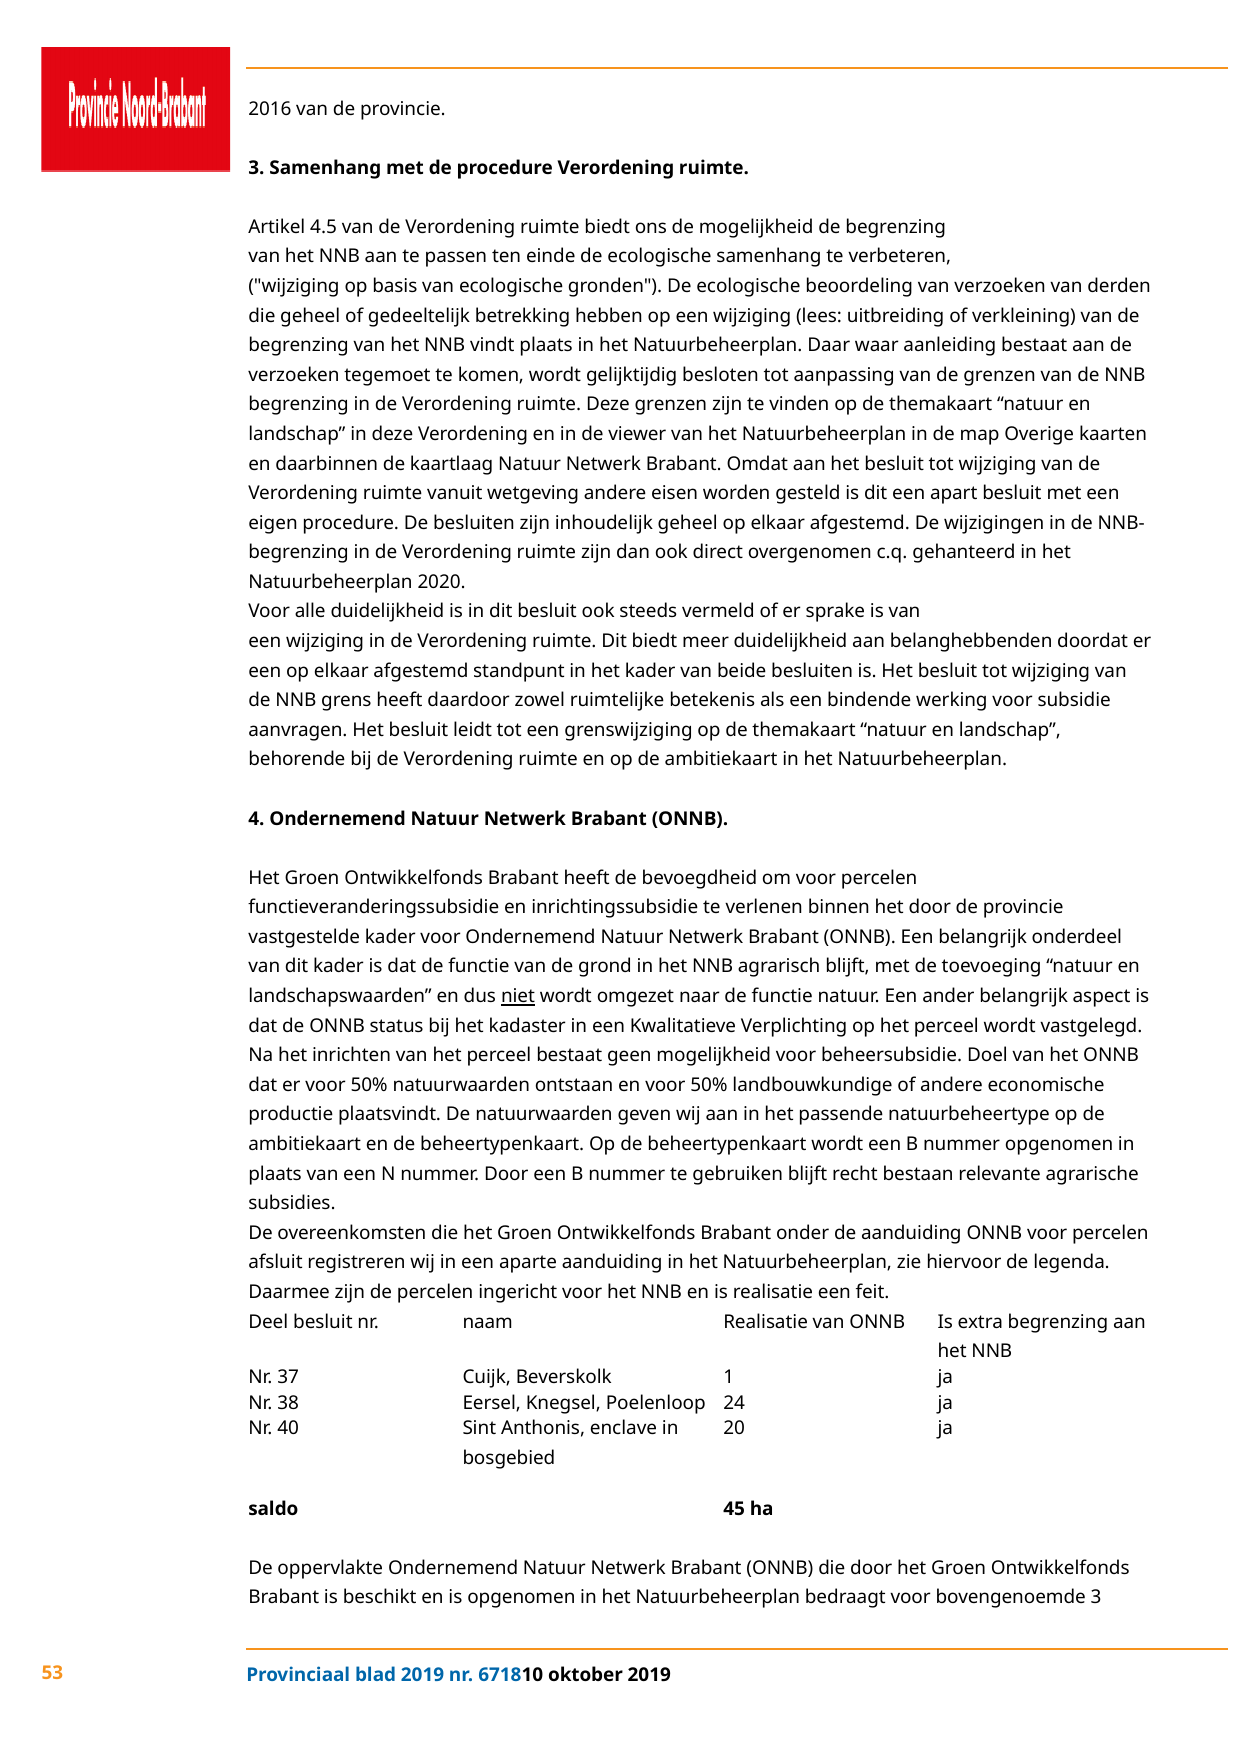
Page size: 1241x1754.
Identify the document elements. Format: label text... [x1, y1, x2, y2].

table_cell [248, 1470, 462, 1496]
table_cell [462, 1470, 723, 1496]
table_cell Cuijk, Beverskolk [462, 1363, 723, 1389]
text 4. Ondernemend Natuur Netwerk Brabant (ONNB). [248, 805, 1152, 831]
text De overeenkomsten die het Groen Ontwikkelfonds Brabant onder de aanduiding ONNB voor percelen afsluit registreren wij in een aparte aanduiding in het Natuurbeheerplan, zie hiervoor de legenda. Daarmee zijn de percelen ingericht voor het NNB en is realisatie een feit. [248, 1219, 1152, 1304]
table_header Realisatie van ONNB [723, 1308, 937, 1363]
table_cell ja [937, 1363, 1152, 1389]
table_cell [462, 1496, 723, 1521]
table_cell ja [937, 1389, 1152, 1414]
table_header naam [462, 1308, 723, 1363]
table_cell 20 [723, 1415, 937, 1470]
text Artikel 4.5 van de Verordening ruimte biedt ons de mogelijkheid de begrenzing [248, 213, 1152, 239]
text Voor alle duidelijkheid is in dit besluit ook steeds vermeld of er sprake is van [248, 598, 1152, 623]
table_cell Nr. 40 [248, 1415, 462, 1470]
table_cell [937, 1470, 1152, 1496]
table_header Is extra begrenzing aan het NNB [937, 1308, 1152, 1363]
picture [41, 47, 231, 172]
text Het Groen Ontwikkelfonds Brabant heeft de bevoegdheid om voor percelen functieveranderingssubsidie en inrichtingssubsidie te verlenen binnen het door de provincie vastgestelde kader voor Ondernemend Natuur Netwerk Brabant (ONNB). Een belangrijk onderdeel van dit kader is dat de functie van de grond in het NNB agrarisch blijft, met de toevoeging “natuur en landschapswaarden” en dus niet wordt omgezet naar de functie natuur. Een ander belangrijk aspect is dat de ONNB status bij het kadaster in een Kwalitatieve Verplichting op het perceel wordt vastgelegd. Na het inrichten van het perceel bestaat geen mogelijkheid voor beheersubsidie. Doel van het ONNB dat er voor 50% natuurwaarden ontstaan en voor 50% landbouwkundige of andere economische productie plaatsvindt. De natuurwaarden geven wij aan in het passende natuurbeheertype op de ambitiekaart en de beheertypenkaart. Op de beheertypenkaart wordt een B nummer opgenomen in plaats van een N nummer. Door een B nummer te gebruiken blijft recht bestaan relevante agrarische subsidies. [248, 864, 1152, 1215]
table_cell 45 ha [723, 1496, 937, 1521]
table_cell saldo [248, 1496, 462, 1521]
text 3. Samenhang met de procedure Verordening ruimte. [248, 154, 1152, 180]
table_cell [723, 1470, 937, 1496]
table_cell 1 [723, 1363, 937, 1389]
text een wijziging in de Verordening ruimte. Dit biedt meer duidelijkheid aan belanghebbenden doordat er een op elkaar afgestemd standpunt in het kader van beide besluiten is. Het besluit tot wijziging van de NNB grens heeft daardoor zowel ruimtelijke betekenis als een bindende werking voor subsidie aanvragen. Het besluit leidt tot een grenswijziging op de themakaart “natuur en landschap”, behorende bij de Verordening ruimte en op de ambitiekaart in het Natuurbeheerplan. [248, 627, 1152, 771]
table_cell Eersel, Knegsel, Poelenloop [462, 1389, 723, 1414]
table_cell ja [937, 1415, 1152, 1470]
table_header Deel besluit nr. [248, 1308, 462, 1363]
text ("wijziging op basis van ecologische gronden"). De ecologische beoordeling van verzoeken van derden die geheel of gedeeltelijk betrekking hebben op een wijziging (lees: uitbreiding of verkleining) van de begrenzing van het NNB vindt plaats in het Natuurbeheerplan. Daar waar aanleiding bestaat aan de verzoeken tegemoet te komen, wordt gelijktijdig besloten tot aanpassing van de grenzen van de NNB begrenzing in de Verordening ruimte. Deze grenzen zijn te vinden op de themakaart “natuur en landschap” in deze Verordening en in de viewer van het Natuurbeheerplan in de map Overige kaarten en daarbinnen de kaartlaag Natuur Netwerk Brabant. Omdat aan het besluit tot wijziging van de Verordening ruimte vanuit wetgeving andere eisen worden gesteld is dit een apart besluit met een eigen procedure. De besluiten zijn inhoudelijk geheel op elkaar afgestemd. De wijzigingen in de NNB-begrenzing in de Verordening ruimte zijn dan ook direct overgenomen c.q. gehanteerd in het Natuurbeheerplan 2020. [248, 272, 1152, 594]
text 2016 van de provincie. [248, 95, 1152, 121]
table_cell [937, 1496, 1152, 1521]
table_cell Nr. 37 [248, 1363, 462, 1389]
table_cell Nr. 38 [248, 1389, 462, 1414]
text De oppervlakte Ondernemend Natuur Netwerk Brabant (ONNB) die door het Groen Ontwikkelfonds Brabant is beschikt en is opgenomen in het Natuurbeheerplan bedraagt voor bovengenoemde 3 [248, 1554, 1152, 1609]
table_cell Sint Anthonis, enclave in bosgebied [462, 1415, 723, 1470]
table_cell 24 [723, 1389, 937, 1414]
text van het NNB aan te passen ten einde de ecologische samenhang te verbeteren, [248, 243, 1152, 268]
